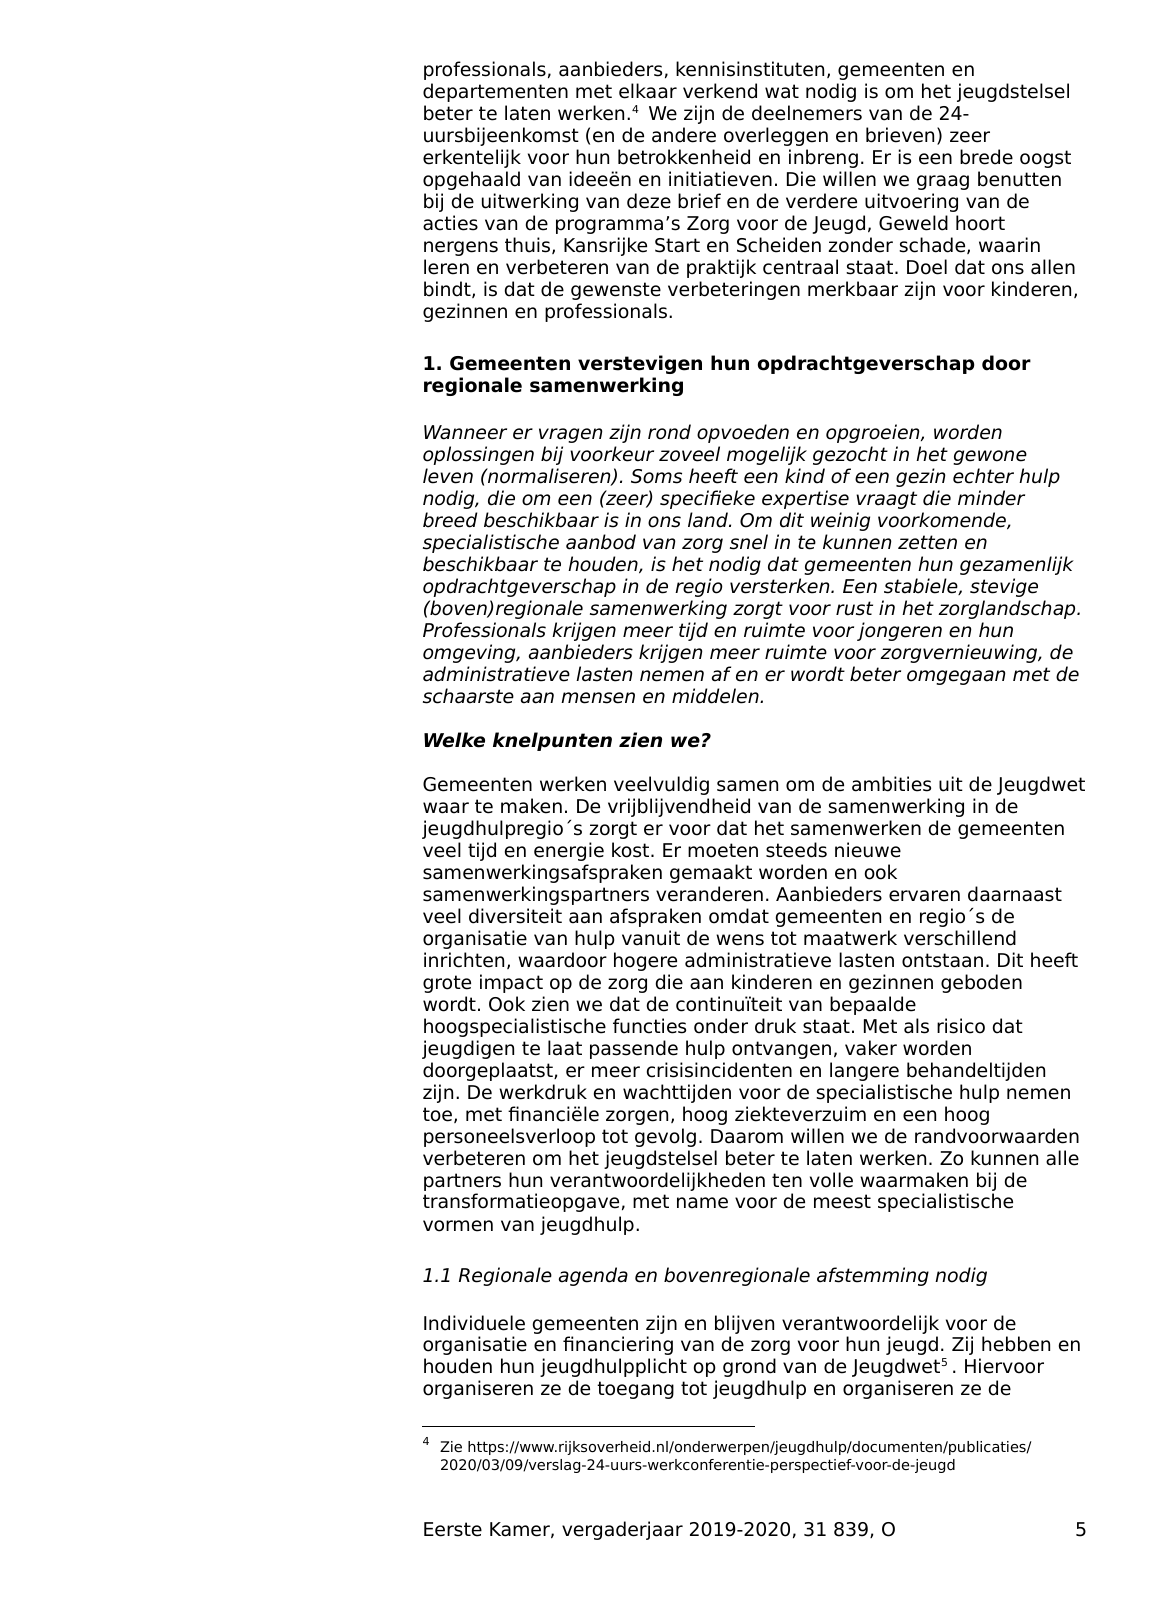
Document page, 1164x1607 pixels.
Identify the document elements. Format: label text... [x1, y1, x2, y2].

text Wanneer er vragen zijn rond opvoeden en opgroeien, worden oplossingen bij voorkeur zoveel mogelijk gezocht in het gewone leven (normaliseren). Soms heeft een kind of een gezin echter hulp nodig, die om een (zeer) specifieke expertise vraagt die minder breed beschikbaar is in ons land. Om dit weinig voorkomende, specialistische aanbod van zorg snel in te kunnen zetten en beschikbaar te houden, is het nodig dat gemeenten hun gezamenlijk opdrachtgeverschap in de regio versterken. Een stabiele, stevige (boven)regionale samenwerking zorgt voor rust in het zorglandschap. Professionals krijgen meer tijd en ruimte voor jongeren en hun omgeving, aanbieders krijgen meer ruimte voor zorgvernieuwing, de administratieve lasten nemen af en er wordt beter omgegaan met de schaarste aan mensen en middelen. [422, 422, 1087, 707]
text Individuele gemeenten zijn en blijven verantwoordelijk voor de organisatie en financiering van de zorg voor hun jeugd. Zij hebben en houden hun jeugdhulpplicht op grond van de Jeugdwet. Hiervoor organiseren ze de toegang tot jeugdhulp en organiseren ze de [422, 1312, 1087, 1400]
subtitle 1. Gemeenten verstevigen hun opdrachtgeverschap door regionale samenwerking [422, 353, 1087, 397]
text Zie https://www.rijksoverheid.nl/onderwerpen/jeugdhulp/documenten/publicaties/2020/03/09/verslag-24-uurs-werkconferentie-perspectief-voor-de-jeugd [422, 1435, 1087, 1474]
subtitle 1.1 Regionale agenda en bovenregionale afstemming nodig [422, 1265, 1087, 1287]
text professionals, aanbieders, kennisinstituten, gemeenten en departementen met elkaar verkend wat nodig is om het jeugdstelsel beter te laten werken. We zijn de deelnemers van de 24-uursbijeenkomst (en de andere overleggen en brieven) zeer erkentelijk voor hun betrokkenheid en inbreng. Er is een brede oogst opgehaald van ideeën en initiatieven. Die willen we graag benutten bij de uitwerking van deze brief en de verdere uitvoering van de acties van de programma’s Zorg voor de Jeugd, Geweld hoort nergens thuis, Kansrijke Start en Scheiden zonder schade, waarin leren en verbeteren van de praktijk centraal staat. Doel dat ons allen bindt, is dat de gewenste verbeteringen merkbaar zijn voor kinderen, gezinnen en professionals. [422, 59, 1087, 323]
text Gemeenten werken veelvuldig samen om de ambities uit de Jeugdwet waar te maken. De vrijblijvendheid van de samenwerking in de jeugdhulpregio´s zorgt er voor dat het samenwerken de gemeenten veel tijd en energie kost. Er moeten steeds nieuwe samenwerkingsafspraken gemaakt worden en ook samenwerkingspartners veranderen. Aanbieders ervaren daarnaast veel diversiteit aan afspraken omdat gemeenten en regio´s de organisatie van hulp vanuit de wens tot maatwerk verschillend inrichten, waardoor hogere administratieve lasten ontstaan. Dit heeft grote impact op de zorg die aan kinderen en gezinnen geboden wordt. Ook zien we dat de continuïteit van bepaalde hoogspecialistische functies onder druk staat. Met als risico dat jeugdigen te laat passende hulp ontvangen, vaker worden doorgeplaatst, er meer crisisincidenten en langere behandeltijden zijn. De werkdruk en wachttijden voor de specialistische hulp nemen toe, met financiële zorgen, hoog ziekteverzuim en een hoog personeelsverloop tot gevolg. Daarom willen we de randvoorwaarden verbeteren om het jeugdstelsel beter te laten werken. Zo kunnen alle partners hun verantwoordelijkheden ten volle waarmaken bij de transformatieopgave, met name voor de meest specialistische vormen van jeugdhulp. [422, 774, 1087, 1235]
subtitle Welke knelpunten zien we? [422, 730, 1087, 752]
